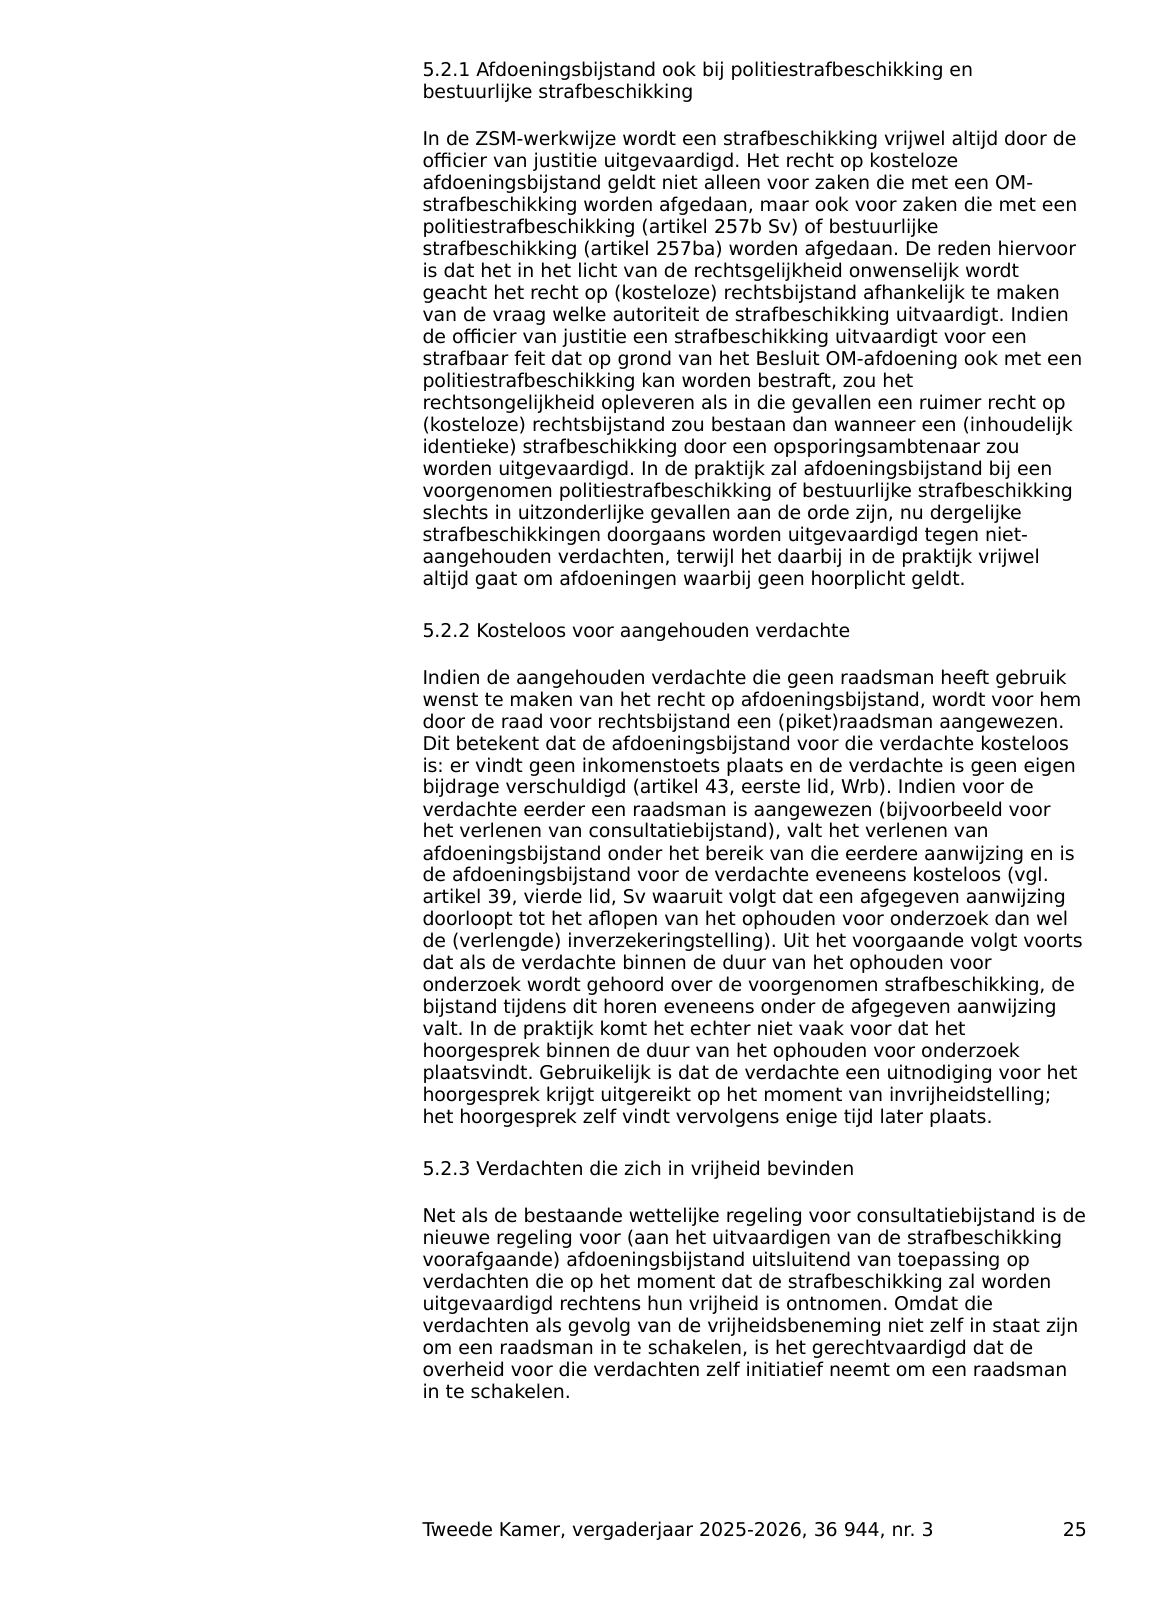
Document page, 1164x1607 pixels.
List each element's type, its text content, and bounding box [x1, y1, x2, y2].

text Indien de aangehouden verdachte die geen raadsman heeft gebruik wenst te maken van het recht op afdoeningsbijstand, wordt voor hem door de raad voor rechtsbijstand een (piket)raadsman aangewezen. Dit betekent dat de afdoeningsbijstand voor die verdachte kosteloos is: er vindt geen inkomenstoets plaats en de verdachte is geen eigen bijdrage verschuldigd (artikel 43, eerste lid, Wrb). Indien voor de verdachte eerder een raadsman is aangewezen (bijvoorbeeld voor het verlenen van consultatiebijstand), valt het verlenen van afdoeningsbijstand onder het bereik van die eerdere aanwijzing en is de afdoeningsbijstand voor de verdachte eveneens kosteloos (vgl. artikel 39, vierde lid, Sv waaruit volgt dat een afgegeven aanwijzing doorloopt tot het aflopen van het ophouden voor onderzoek dan wel de (verlengde) inverzekeringstelling). Uit het voorgaande volgt voorts dat als de verdachte binnen de duur van het ophouden voor onderzoek wordt gehoord over de voorgenomen strafbeschikking, de bijstand tijdens dit horen eveneens onder de afgegeven aanwijzing valt. In de praktijk komt het echter niet vaak voor dat het hoorgesprek binnen de duur van het ophouden voor onderzoek plaatsvindt. Gebruikelijk is dat de verdachte een uitnodiging voor het hoorgesprek krijgt uitgereikt op het moment van invrijheidstelling; het hoorgesprek zelf vindt vervolgens enige tijd later plaats. [422, 667, 1087, 1128]
subtitle 5.2.1 Afdoeningsbijstand ook bij politiestrafbeschikking en bestuurlijke strafbeschikking [422, 59, 1087, 103]
text Net als de bestaande wettelijke regeling voor consultatiebijstand is de nieuwe regeling voor (aan het uitvaardigen van de strafbeschikking voorafgaande) afdoeningsbijstand uitsluitend van toepassing op verdachten die op het moment dat de strafbeschikking zal worden uitgevaardigd rechtens hun vrijheid is ontnomen. Omdat die verdachten als gevolg van de vrijheidsbeneming niet zelf in staat zijn om een raadsman in te schakelen, is het gerechtvaardigd dat de overheid voor die verdachten zelf initiatief neemt om een raadsman in te schakelen. [422, 1205, 1087, 1403]
text In de ZSM-werkwijze wordt een strafbeschikking vrijwel altijd door de officier van justitie uitgevaardigd. Het recht op kosteloze afdoeningsbijstand geldt niet alleen voor zaken die met een OM-strafbeschikking worden afgedaan, maar ook voor zaken die met een politiestrafbeschikking (artikel 257b Sv) of bestuurlijke strafbeschikking (artikel 257ba) worden afgedaan. De reden hiervoor is dat het in het licht van de rechtsgelijkheid onwenselijk wordt geacht het recht op (kosteloze) rechtsbijstand afhankelijk te maken van de vraag welke autoriteit de strafbeschikking uitvaardigt. Indien de officier van justitie een strafbeschikking uitvaardigt voor een strafbaar feit dat op grond van het Besluit OM-afdoening ook met een politiestrafbeschikking kan worden bestraft, zou het rechtsongelijkheid opleveren als in die gevallen een ruimer recht op (kosteloze) rechtsbijstand zou bestaan dan wanneer een (inhoudelijk identieke) strafbeschikking door een opsporingsambtenaar zou worden uitgevaardigd. In de praktijk zal afdoeningsbijstand bij een voorgenomen politiestrafbeschikking of bestuurlijke strafbeschikking slechts in uitzonderlijke gevallen aan de orde zijn, nu dergelijke strafbeschikkingen doorgaans worden uitgevaardigd tegen niet-aangehouden verdachten, terwijl het daarbij in de praktijk vrijwel altijd gaat om afdoeningen waarbij geen hoorplicht geldt. [422, 128, 1087, 589]
subtitle 5.2.3 Verdachten die zich in vrijheid bevinden [422, 1158, 1087, 1180]
subtitle 5.2.2 Kosteloos voor aangehouden verdachte [422, 619, 1087, 642]
